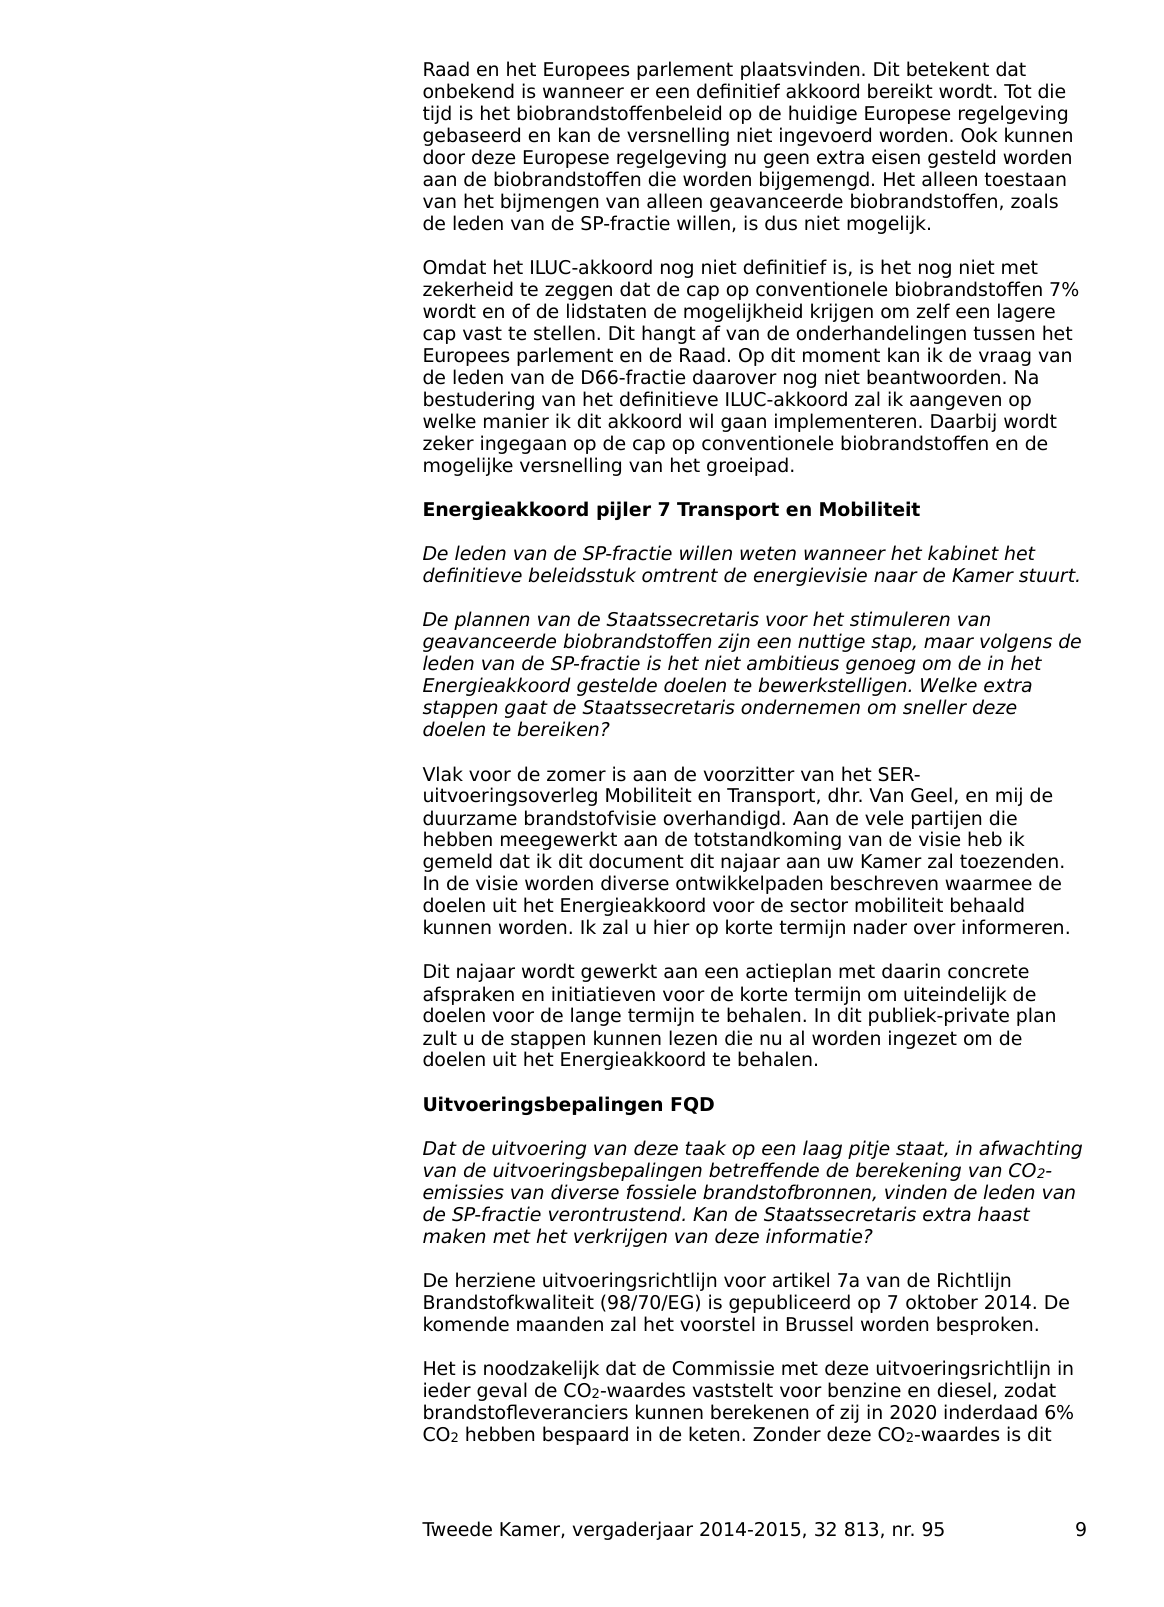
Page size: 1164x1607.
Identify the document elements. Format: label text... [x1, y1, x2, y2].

text Het is noodzakelijk dat de Commissie met deze uitvoeringsrichtlijn in ieder geval de CO2-waardes vaststelt voor benzine en diesel, zodat brandstofleveranciers kunnen berekenen of zij in 2020 inderdaad 6% CO2 hebben bespaard in de keten. Zonder deze CO2-waardes is dit [422, 1358, 1087, 1446]
text Dit najaar wordt gewerkt aan een actieplan met daarin concrete afspraken en initiatieven voor de korte termijn om uiteindelijk de doelen voor de lange termijn te behalen. In dit publiek-private plan zult u de stappen kunnen lezen die nu al worden ingezet om de doelen uit het Energieakkoord te behalen. [422, 961, 1087, 1071]
text Raad en het Europees parlement plaatsvinden. Dit betekent dat onbekend is wanneer er een definitief akkoord bereikt wordt. Tot die tijd is het biobrandstoffenbeleid op de huidige Europese regelgeving gebaseerd en kan de versnelling niet ingevoerd worden. Ook kunnen door deze Europese regelgeving nu geen extra eisen gesteld worden aan de biobrandstoffen die worden bijgemengd. Het alleen toestaan van het bijmengen van alleen geavanceerde biobrandstoffen, zoals de leden van de SP-fractie willen, is dus niet mogelijk. [422, 59, 1087, 235]
text Dat de uitvoering van deze taak op een laag pitje staat, in afwachting van de uitvoeringsbepalingen betreffende de berekening van CO2-emissies van diverse fossiele brandstofbronnen, vinden de leden van de SP-fractie verontrustend. Kan de Staatssecretaris extra haast maken met het verkrijgen van deze informatie? [422, 1138, 1087, 1248]
subtitle Uitvoeringsbepalingen FQD [422, 1093, 1087, 1116]
text Vlak voor de zomer is aan de voorzitter van het SER-uitvoeringsoverleg Mobiliteit en Transport, dhr. Van Geel, en mij de duurzame brandstofvisie overhandigd. Aan de vele partijen die hebben meegewerkt aan de totstandkoming van de visie heb ik gemeld dat ik dit document dit najaar aan uw Kamer zal toezenden. In de visie worden diverse ontwikkelpaden beschreven waarmee de doelen uit het Energieakkoord voor de sector mobiliteit behaald kunnen worden. Ik zal u hier op korte termijn nader over informeren. [422, 763, 1087, 939]
subtitle Energieakkoord pijler 7 Transport en Mobiliteit [422, 499, 1087, 521]
text De herziene uitvoeringsrichtlijn voor artikel 7a van de Richtlijn Brandstofkwaliteit (98/70/EG) is gepubliceerd op 7 oktober 2014. De komende maanden zal het voorstel in Brussel worden besproken. [422, 1270, 1087, 1336]
text De plannen van de Staatssecretaris voor het stimuleren van geavanceerde biobrandstoffen zijn een nuttige stap, maar volgens de leden van de SP-fractie is het niet ambitieus genoeg om de in het Energieakkoord gestelde doelen te bewerkstelligen. Welke extra stappen gaat de Staatssecretaris ondernemen om sneller deze doelen te bereiken? [422, 609, 1087, 741]
text Omdat het ILUC-akkoord nog niet definitief is, is het nog niet met zekerheid te zeggen dat de cap op conventionele biobrandstoffen 7% wordt en of de lidstaten de mogelijkheid krijgen om zelf een lagere cap vast te stellen. Dit hangt af van de onderhandelingen tussen het Europees parlement en de Raad. Op dit moment kan ik de vraag van de leden van de D66-fractie daarover nog niet beantwoorden. Na bestudering van het definitieve ILUC-akkoord zal ik aangeven op welke manier ik dit akkoord wil gaan implementeren. Daarbij wordt zeker ingegaan op de cap op conventionele biobrandstoffen en de mogelijke versnelling van het groeipad. [422, 257, 1087, 477]
text De leden van de SP-fractie willen weten wanneer het kabinet het definitieve beleidsstuk omtrent de energievisie naar de Kamer stuurt. [422, 543, 1087, 587]
